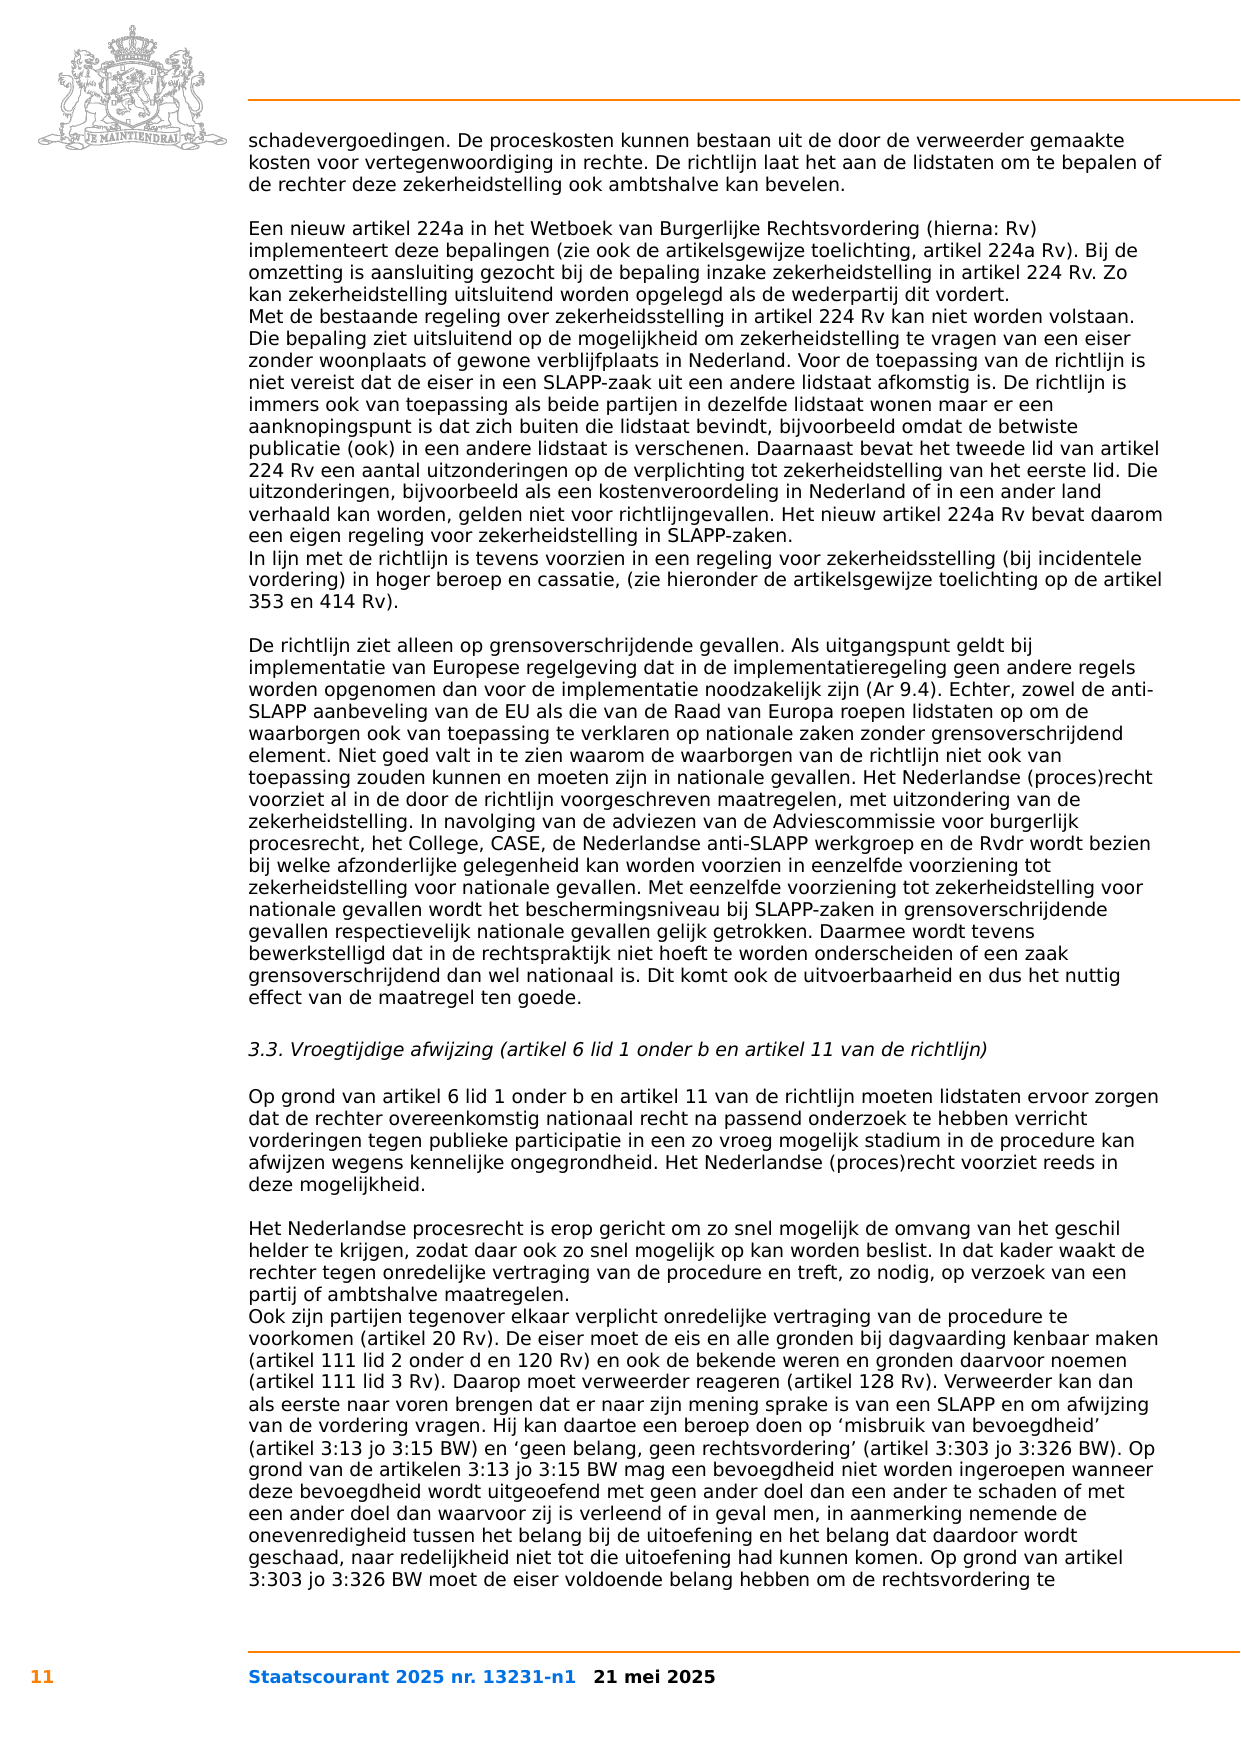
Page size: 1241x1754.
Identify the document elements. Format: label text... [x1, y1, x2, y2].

text De richtlijn ziet alleen op grensoverschrijdende gevallen. Als uitgangspunt geldt bij implementatie van Europese regelgeving dat in de implementatieregeling geen andere regels worden opgenomen dan voor de implementatie noodzakelijk zijn (Ar 9.4). Echter, zowel de anti-SLAPP aanbeveling van de EU als die van de Raad van Europa roepen lidstaten op om de waarborgen ook van toepassing te verklaren op nationale zaken zonder grensoverschrijdend element. Niet goed valt in te zien waarom de waarborgen van de richtlijn niet ook van toepassing zouden kunnen en moeten zijn in nationale gevallen. Het Nederlandse (proces)recht voorziet al in de door de richtlijn voorgeschreven maatregelen, met uitzondering van de zekerheidstelling. In navolging van de adviezen van de Adviescommissie voor burgerlijk procesrecht, het College, CASE, de Nederlandse anti-SLAPP werkgroep en de Rvdr wordt bezien bij welke afzonderlijke gelegenheid kan worden voorzien in eenzelfde voorziening tot zekerheidstelling voor nationale gevallen. Met eenzelfde voorziening tot zekerheidstelling voor nationale gevallen wordt het beschermingsniveau bij SLAPP-zaken in grensoverschrijdende gevallen respectievelijk nationale gevallen gelijk getrokken. Daarmee wordt tevens bewerkstelligd dat in de rechtspraktijk niet hoeft te worden onderscheiden of een zaak grensoverschrijdend dan wel nationaal is. Dit komt ook de uitvoerbaarheid en dus het nuttig effect van de maatregel ten goede. [248, 635, 1163, 1009]
text Het Nederlandse procesrecht is erop gericht om zo snel mogelijk de omvang van het geschil helder te krijgen, zodat daar ook zo snel mogelijk op kan worden beslist. In dat kader waakt de rechter tegen onredelijke vertraging van de procedure en treft, zo nodig, op verzoek van een partij of ambtshalve maatregelen. [248, 1218, 1163, 1306]
picture [38, 25, 227, 150]
subtitle 3.3. Vroegtijdige afwijzing (artikel 6 lid 1 onder b en artikel 11 van de richtlijn) [248, 1039, 1163, 1061]
text Een nieuw artikel 224a in het Wetboek van Burgerlijke Rechtsvordering (hierna: Rv) implementeert deze bepalingen (zie ook de artikelsgewijze toelichting, artikel 224a Rv). Bij de omzetting is aansluiting gezocht bij de bepaling inzake zekerheidstelling in artikel 224 Rv. Zo kan zekerheidstelling uitsluitend worden opgelegd als de wederpartij dit vordert. [248, 218, 1163, 306]
text In lijn met de richtlijn is tevens voorzien in een regeling voor zekerheidsstelling (bij incidentele vordering) in hoger beroep en cassatie, (zie hieronder de artikelsgewijze toelichting op de artikel 353 en 414 Rv). [248, 547, 1163, 613]
text Op grond van artikel 6 lid 1 onder b en artikel 11 van de richtlijn moeten lidstaten ervoor zorgen dat de rechter overeenkomstig nationaal recht na passend onderzoek te hebben verricht vorderingen tegen publieke participatie in een zo vroeg mogelijk stadium in de procedure kan afwijzen wegens kennelijke ongegrondheid. Het Nederlandse (proces)recht voorziet reeds in deze mogelijkheid. [248, 1086, 1163, 1196]
text Ook zijn partijen tegenover elkaar verplicht onredelijke vertraging van de procedure te voorkomen (artikel 20 Rv). De eiser moet de eis en alle gronden bij dagvaarding kenbaar maken (artikel 111 lid 2 onder d en 120 Rv) en ook de bekende weren en gronden daarvoor noemen (artikel 111 lid 3 Rv). Daarop moet verweerder reageren (artikel 128 Rv). Verweerder kan dan als eerste naar voren brengen dat er naar zijn mening sprake is van een SLAPP en om afwijzing van de vordering vragen. Hij kan daartoe een beroep doen op ‘misbruik van bevoegdheid’ (artikel 3:13 jo 3:15 BW) en ‘geen belang, geen rechtsvordering’ (artikel 3:303 jo 3:326 BW). Op grond van de artikelen 3:13 jo 3:15 BW mag een bevoegdheid niet worden ingeroepen wanneer deze bevoegdheid wordt uitgeoefend met geen ander doel dan een ander te schaden of met een ander doel dan waarvoor zij is verleend of in geval men, in aanmerking nemende de onevenredigheid tussen het belang bij de uitoefening en het belang dat daardoor wordt geschaad, naar redelijkheid niet tot die uitoefening had kunnen komen. Op grond van artikel 3:303 jo 3:326 BW moet de eiser voldoende belang hebben om de rechtsvordering te [248, 1306, 1163, 1591]
text Met de bestaande regeling over zekerheidsstelling in artikel 224 Rv kan niet worden volstaan. Die bepaling ziet uitsluitend op de mogelijkheid om zekerheidstelling te vragen van een eiser zonder woonplaats of gewone verblijfplaats in Nederland. Voor de toepassing van de richtlijn is niet vereist dat de eiser in een SLAPP-zaak uit een andere lidstaat afkomstig is. De richtlijn is immers ook van toepassing als beide partijen in dezelfde lidstaat wonen maar er een aanknopingspunt is dat zich buiten die lidstaat bevindt, bijvoorbeeld omdat de betwiste publicatie (ook) in een andere lidstaat is verschenen. Daarnaast bevat het tweede lid van artikel 224 Rv een aantal uitzonderingen op de verplichting tot zekerheidstelling van het eerste lid. Die uitzonderingen, bijvoorbeeld als een kostenveroordeling in Nederland of in een ander land verhaald kan worden, gelden niet voor richtlijngevallen. Het nieuw artikel 224a Rv bevat daarom een eigen regeling voor zekerheidstelling in SLAPP-zaken. [248, 306, 1163, 547]
text schadevergoedingen. De proceskosten kunnen bestaan uit de door de verweerder gemaakte kosten voor vertegenwoordiging in rechte. De richtlijn laat het aan de lidstaten om te bepalen of de rechter deze zekerheidstelling ook ambtshalve kan bevelen. [248, 130, 1163, 196]
